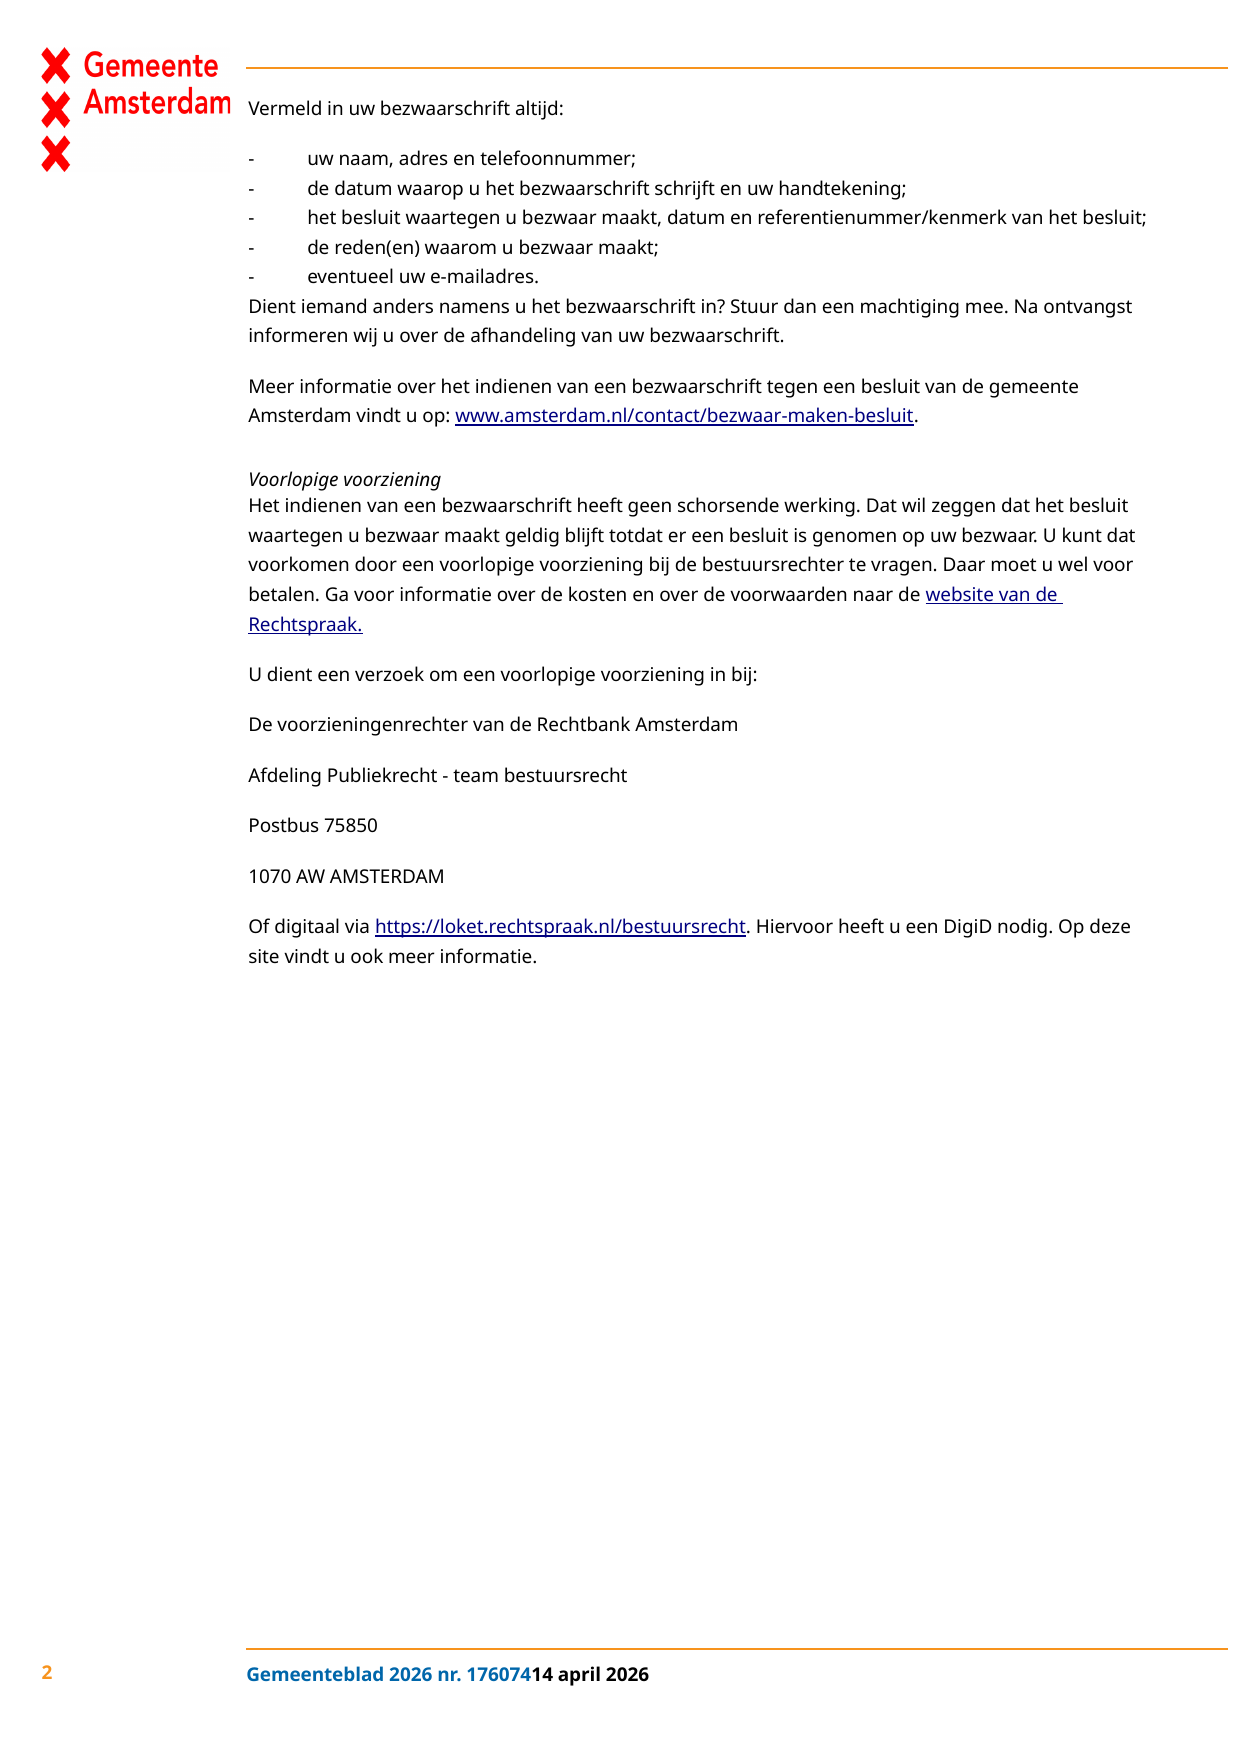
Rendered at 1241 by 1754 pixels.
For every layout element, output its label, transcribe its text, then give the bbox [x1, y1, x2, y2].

picture [41, 47, 231, 172]
list het besluit waartegen u bezwaar maakt, datum en referentienummer/kenmerk van het besluit; [248, 204, 1152, 230]
text Afdeling Publiekrecht - team bestuursrecht [248, 762, 1152, 788]
text Het indienen van een bezwaarschrift heeft geen schorsende werking. Dat wil zeggen dat het besluit waartegen u bezwaar maakt geldig blijft totdat er een besluit is genomen op uw bezwaar. U kunt dat voorkomen door een voorlopige voorziening bij de bestuursrechter te vragen. Daar moet u wel voor betalen. Ga voor informatie over de kosten en over de voorwaarden naar de website van de Rechtspraak. [248, 492, 1152, 636]
text U dient een verzoek om een voorlopige voorziening in bij: [248, 661, 1152, 687]
list eventueel uw e-mailadres. [248, 263, 1152, 289]
text Postbus 75850 [248, 812, 1152, 838]
text De voorzieningenrechter van de Rechtbank Amsterdam [248, 712, 1152, 737]
text Meer informatie over het indienen van een bezwaarschrift tegen een besluit van de gemeente Amsterdam vindt u op: www.amsterdam.nl/contact/bezwaar-maken-besluit. [248, 373, 1152, 428]
list de datum waarop u het bezwaarschrift schrijft en uw handtekening; [248, 175, 1152, 201]
text Voorlopige voorziening [248, 467, 1152, 492]
text Dient iemand anders namens u het bezwaarschrift in? Stuur dan een machtiging mee. Na ontvangst informeren wij u over de afhandeling van uw bezwaarschrift. [248, 293, 1152, 348]
text 1070 AW AMSTERDAM [248, 863, 1152, 888]
list de reden(en) waarom u bezwaar maakt; [248, 234, 1152, 260]
list uw naam, adres en telefoonnummer; [248, 145, 1152, 171]
text Of digitaal via https://loket.rechtspraak.nl/bestuursrecht. Hiervoor heeft u een DigiD nodig. Op deze site vindt u ook meer informatie. [248, 913, 1152, 968]
text Vermeld in uw bezwaarschrift altijd: [248, 95, 1152, 121]
